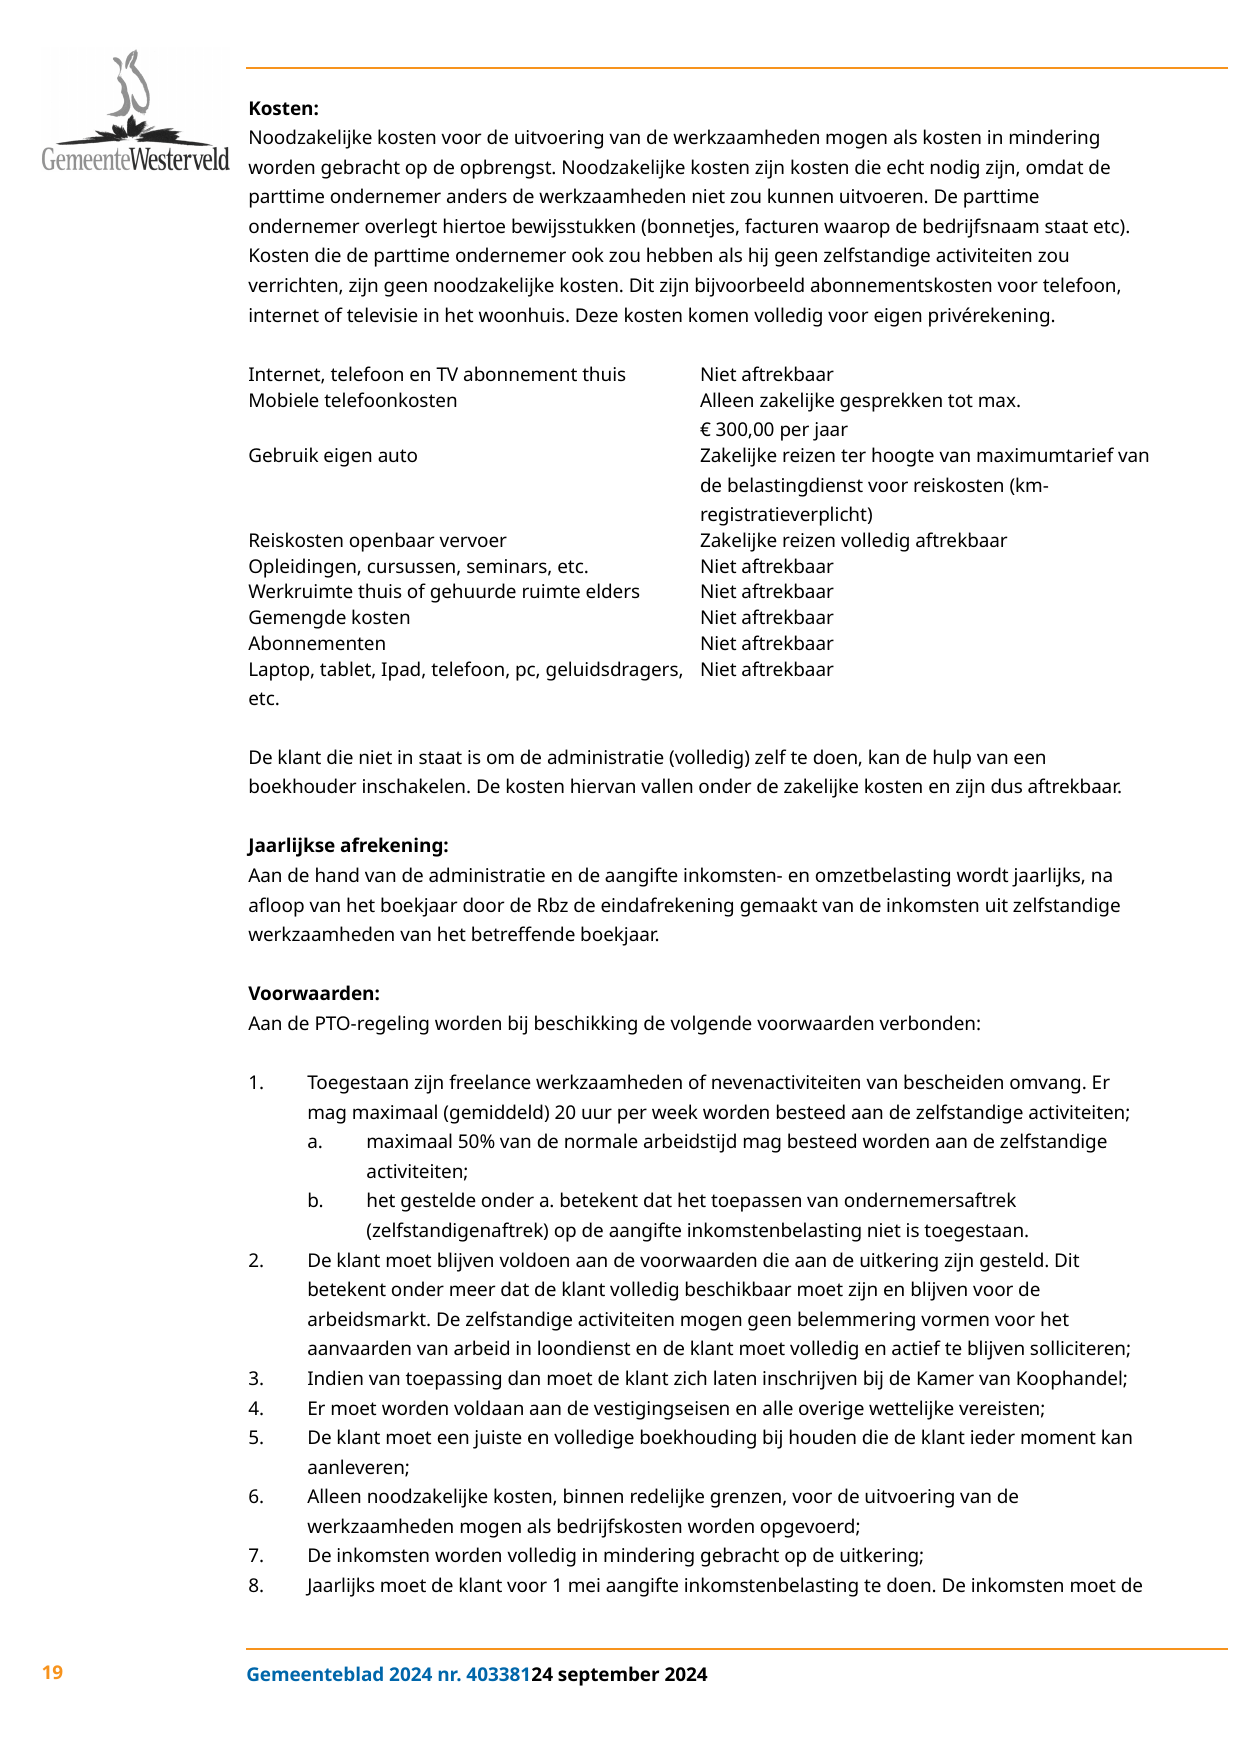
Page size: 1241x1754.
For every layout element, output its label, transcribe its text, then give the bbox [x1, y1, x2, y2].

table_cell Niet aftrekbaar [700, 604, 1152, 630]
list Indien van toepassing dan moet de klant zich laten inschrijven bij de Kamer van Koophandel; [248, 1365, 1152, 1391]
list De klant moet blijven voldoen aan de voorwaarden die aan de uitkering zijn gesteld. Dit betekent onder meer dat de klant volledig beschikbaar moet zijn en blijven voor de arbeidsmarkt. De zelfstandige activiteiten mogen geen belemmering vormen voor het aanvaarden van arbeid in loondienst en de klant moet volledig en actief te blijven solliciteren; [248, 1247, 1152, 1361]
text Aan de PTO-regeling worden bij beschikking de volgende voorwaarden verbonden: [248, 1010, 1152, 1036]
text Voorwaarden: [248, 981, 1152, 1006]
picture [41, 47, 231, 172]
table_cell Laptop, tablet, Ipad, telefoon, pc, geluidsdragers, etc. [248, 656, 700, 711]
table_cell Zakelijke reizen volledig aftrekbaar [700, 527, 1152, 553]
table_cell Abonnementen [248, 630, 700, 656]
table_cell Niet aftrekbaar [700, 553, 1152, 578]
list De klant moet een juiste en volledige boekhouding bij houden die de klant ieder moment kan aanleveren; [248, 1424, 1152, 1479]
list Toegestaan zijn freelance werkzaamheden of nevenactiviteiten van bescheiden omvang. Er mag maximaal (gemiddeld) 20 uur per week worden besteed aan de zelfstandige activiteiten; [248, 1069, 1152, 1124]
text De klant die niet in staat is om de administratie (volledig) zelf te doen, kan de hulp van een boekhouder inschakelen. De kosten hiervan vallen onder de zakelijke kosten en zijn dus aftrekbaar. [248, 744, 1152, 799]
text Kosten die de parttime ondernemer ook zou hebben als hij geen zelfstandige activiteiten zou verrichten, zijn geen noodzakelijke kosten. Dit zijn bijvoorbeeld abonnementskosten voor telefoon, internet of televisie in het woonhuis. Deze kosten komen volledig voor eigen privérekening. [248, 243, 1152, 328]
list Alleen noodzakelijke kosten, binnen redelijke grenzen, voor de uitvoering van de werkzaamheden mogen als bedrijfskosten worden opgevoerd; [248, 1483, 1152, 1539]
table_header Niet aftrekbaar [700, 361, 1152, 387]
table_cell Gemengde kosten [248, 604, 700, 630]
table_cell Werkruimte thuis of gehuurde ruimte elders [248, 579, 700, 604]
text Kosten: [248, 95, 1152, 121]
table_cell Niet aftrekbaar [700, 630, 1152, 656]
text Noodzakelijke kosten voor de uitvoering van de werkzaamheden mogen als kosten in mindering worden gebracht op de opbrengst. Noodzakelijke kosten zijn kosten die echt nodig zijn, omdat de parttime ondernemer anders de werkzaamheden niet zou kunnen uitvoeren. De parttime ondernemer overlegt hiertoe bewijsstukken (bonnetjes, facturen waarop de bedrijfsnaam staat etc). [248, 124, 1152, 239]
table_cell Zakelijke reizen ter hoogte van maximumtarief van de belastingdienst voor reiskosten (km-registratieverplicht) [700, 442, 1152, 527]
table_header Internet, telefoon en TV abonnement thuis [248, 361, 700, 387]
table_cell Reiskosten openbaar vervoer [248, 527, 700, 553]
list Er moet worden voldaan aan de vestigingseisen en alle overige wettelijke vereisten; [248, 1395, 1152, 1420]
list De inkomsten worden volledig in mindering gebracht op de uitkering; [248, 1543, 1152, 1568]
table_cell Alleen zakelijke gesprekken tot max. € 300,00 per jaar [700, 387, 1152, 442]
table_cell Mobiele telefoonkosten [248, 387, 700, 442]
text Aan de hand van de administratie en de aangifte inkomsten- en omzetbelasting wordt jaarlijks, na afloop van het boekjaar door de Rbz de eindafrekening gemaakt van de inkomsten uit zelfstandige werkzaamheden van het betreffende boekjaar. [248, 862, 1152, 947]
table_cell Niet aftrekbaar [700, 656, 1152, 711]
table_cell Gebruik eigen auto [248, 442, 700, 527]
table_cell Niet aftrekbaar [700, 579, 1152, 604]
text Jaarlijkse afrekening: [248, 833, 1152, 858]
list Jaarlijks moet de klant voor 1 mei aangifte inkomstenbelasting te doen. De inkomsten moet de [248, 1572, 1152, 1598]
list het gestelde onder a. betekent dat het toepassen van ondernemersaftrek (zelfstandigenaftrek) op de aangifte inkomstenbelasting niet is toegestaan. [307, 1188, 1152, 1243]
table_cell Opleidingen, cursussen, seminars, etc. [248, 553, 700, 578]
list maximaal 50% van de normale arbeidstijd mag besteed worden aan de zelfstandige activiteiten; [307, 1128, 1152, 1184]
